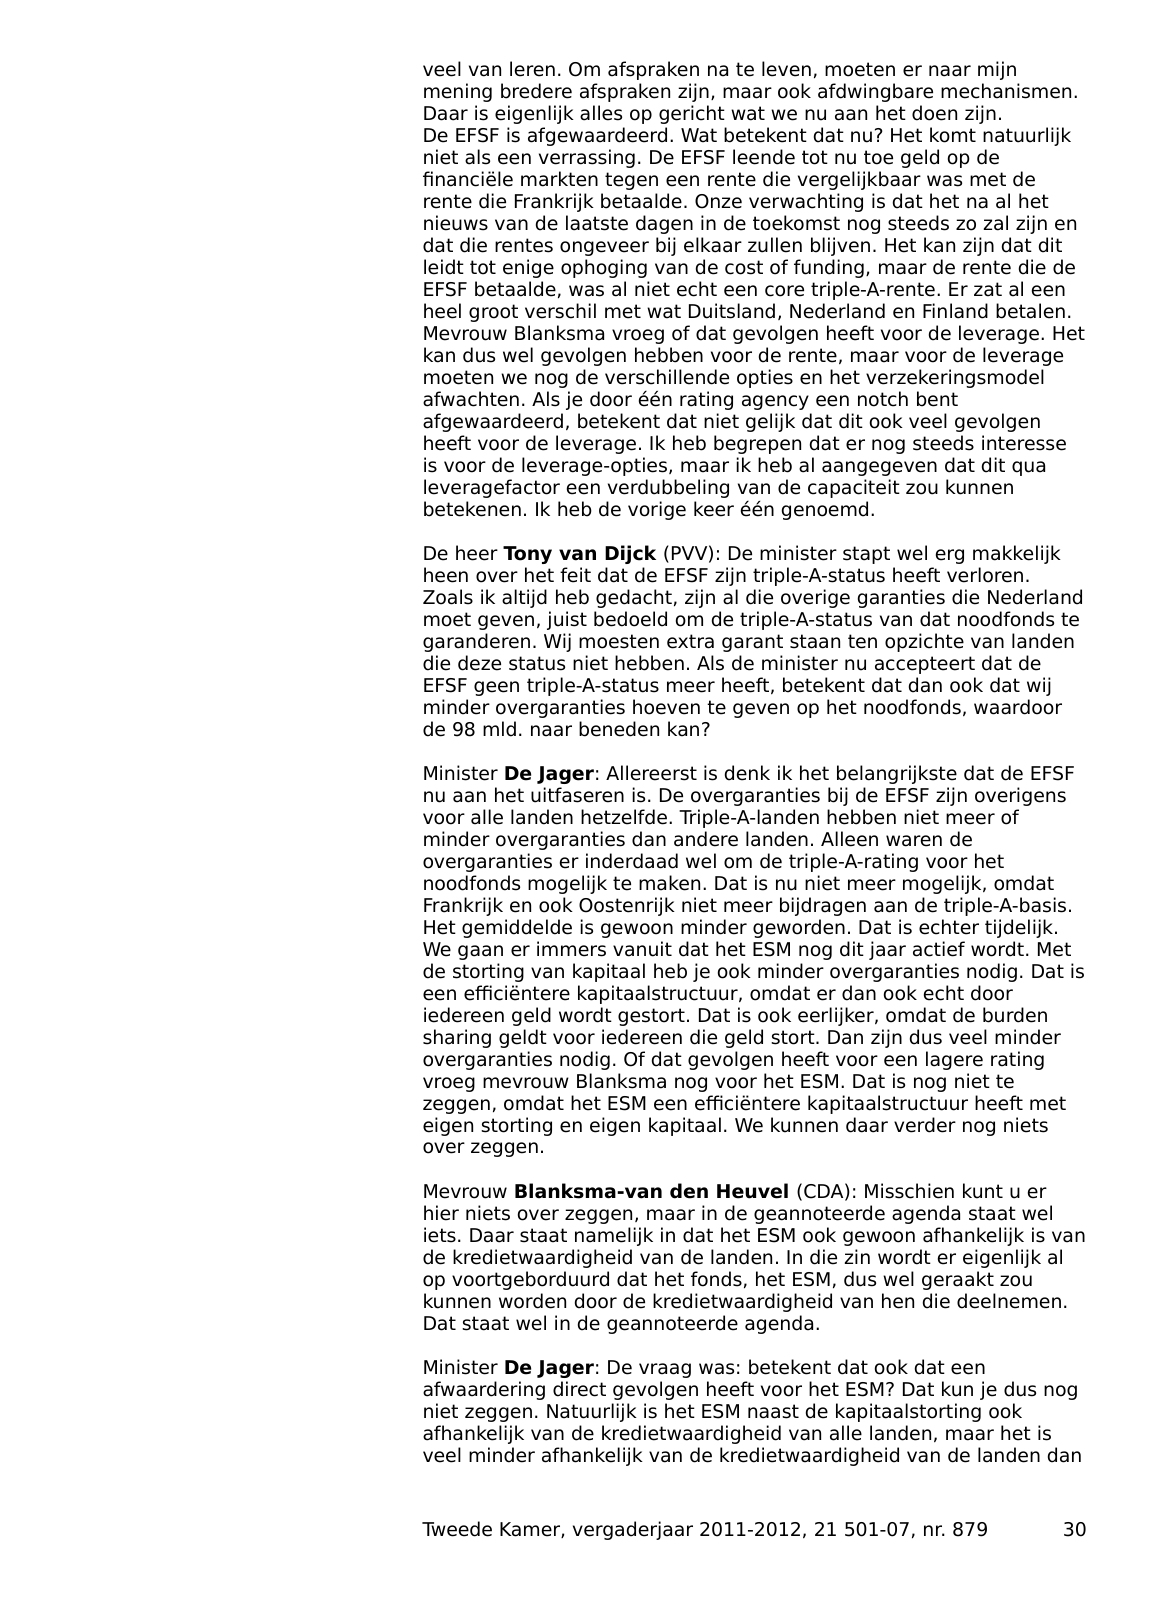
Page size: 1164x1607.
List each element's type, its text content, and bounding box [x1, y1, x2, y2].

text Mevrouw Blanksma-van den Heuvel (CDA): Misschien kunt u er hier niets over zeggen, maar in de geannoteerde agenda staat wel iets. Daar staat namelijk in dat het ESM ook gewoon afhankelijk is van de kredietwaardigheid van de landen. In die zin wordt er eigenlijk al op voortgeborduurd dat het fonds, het ESM, dus wel geraakt zou kunnen worden door de kredietwaardigheid van hen die deelnemen. Dat staat wel in de geannoteerde agenda. [422, 1181, 1087, 1334]
text De heer Tony van Dijck (PVV): De minister stapt wel erg makkelijk heen over het feit dat de EFSF zijn triple-A-status heeft verloren. Zoals ik altijd heb gedacht, zijn al die overige garanties die Nederland moet geven, juist bedoeld om de triple-A-status van dat noodfonds te garanderen. Wij moesten extra garant staan ten opzichte van landen die deze status niet hebben. Als de minister nu accepteert dat de EFSF geen triple-A-status meer heeft, betekent dat dan ook dat wij minder overgaranties hoeven te geven op het noodfonds, waardoor de 98 mld. naar beneden kan? [422, 543, 1087, 741]
text veel van leren. Om afspraken na te leven, moeten er naar mijn mening bredere afspraken zijn, maar ook afdwingbare mechanismen. Daar is eigenlijk alles op gericht wat we nu aan het doen zijn. [422, 59, 1087, 125]
text Minister De Jager: De vraag was: betekent dat ook dat een afwaardering direct gevolgen heeft voor het ESM? Dat kun je dus nog niet zeggen. Natuurlijk is het ESM naast de kapitaalstorting ook afhankelijk van de kredietwaardigheid van alle landen, maar het is veel minder afhankelijk van de kredietwaardigheid van de landen dan [422, 1357, 1087, 1467]
text De EFSF is afgewaardeerd. Wat betekent dat nu? Het komt natuurlijk niet als een verrassing. De EFSF leende tot nu toe geld op de financiële markten tegen een rente die vergelijkbaar was met de rente die Frankrijk betaalde. Onze verwachting is dat het na al het nieuws van de laatste dagen in de toekomst nog steeds zo zal zijn en dat die rentes ongeveer bij elkaar zullen blijven. Het kan zijn dat dit leidt tot enige ophoging van de cost of funding, maar de rente die de EFSF betaalde, was al niet echt een core triple-A-rente. Er zat al een heel groot verschil met wat Duitsland, Nederland en Finland betalen. [422, 125, 1087, 323]
text Minister De Jager: Allereerst is denk ik het belangrijkste dat de EFSF nu aan het uitfaseren is. De overgaranties bij de EFSF zijn overigens voor alle landen hetzelfde. Triple-A-landen hebben niet meer of minder overgaranties dan andere landen. Alleen waren de overgaranties er inderdaad wel om de triple-A-rating voor het noodfonds mogelijk te maken. Dat is nu niet meer mogelijk, omdat Frankrijk en ook Oostenrijk niet meer bijdragen aan de triple-A-basis. Het gemiddelde is gewoon minder geworden. Dat is echter tijdelijk. We gaan er immers vanuit dat het ESM nog dit jaar actief wordt. Met de storting van kapitaal heb je ook minder overgaranties nodig. Dat is een efficiëntere kapitaalstructuur, omdat er dan ook echt door iedereen geld wordt gestort. Dat is ook eerlijker, omdat de burden sharing geldt voor iedereen die geld stort. Dan zijn dus veel minder overgaranties nodig. Of dat gevolgen heeft voor een lagere rating vroeg mevrouw Blanksma nog voor het ESM. Dat is nog niet te zeggen, omdat het ESM een efficiëntere kapitaalstructuur heeft met eigen storting en eigen kapitaal. We kunnen daar verder nog niets over zeggen. [422, 763, 1087, 1158]
text Mevrouw Blanksma vroeg of dat gevolgen heeft voor de leverage. Het kan dus wel gevolgen hebben voor de rente, maar voor de leverage moeten we nog de verschillende opties en het verzekeringsmodel afwachten. Als je door één rating agency een notch bent afgewaardeerd, betekent dat niet gelijk dat dit ook veel gevolgen heeft voor de leverage. Ik heb begrepen dat er nog steeds interesse is voor de leverage-opties, maar ik heb al aangegeven dat dit qua leveragefactor een verdubbeling van de capaciteit zou kunnen betekenen. Ik heb de vorige keer één genoemd. [422, 323, 1087, 521]
